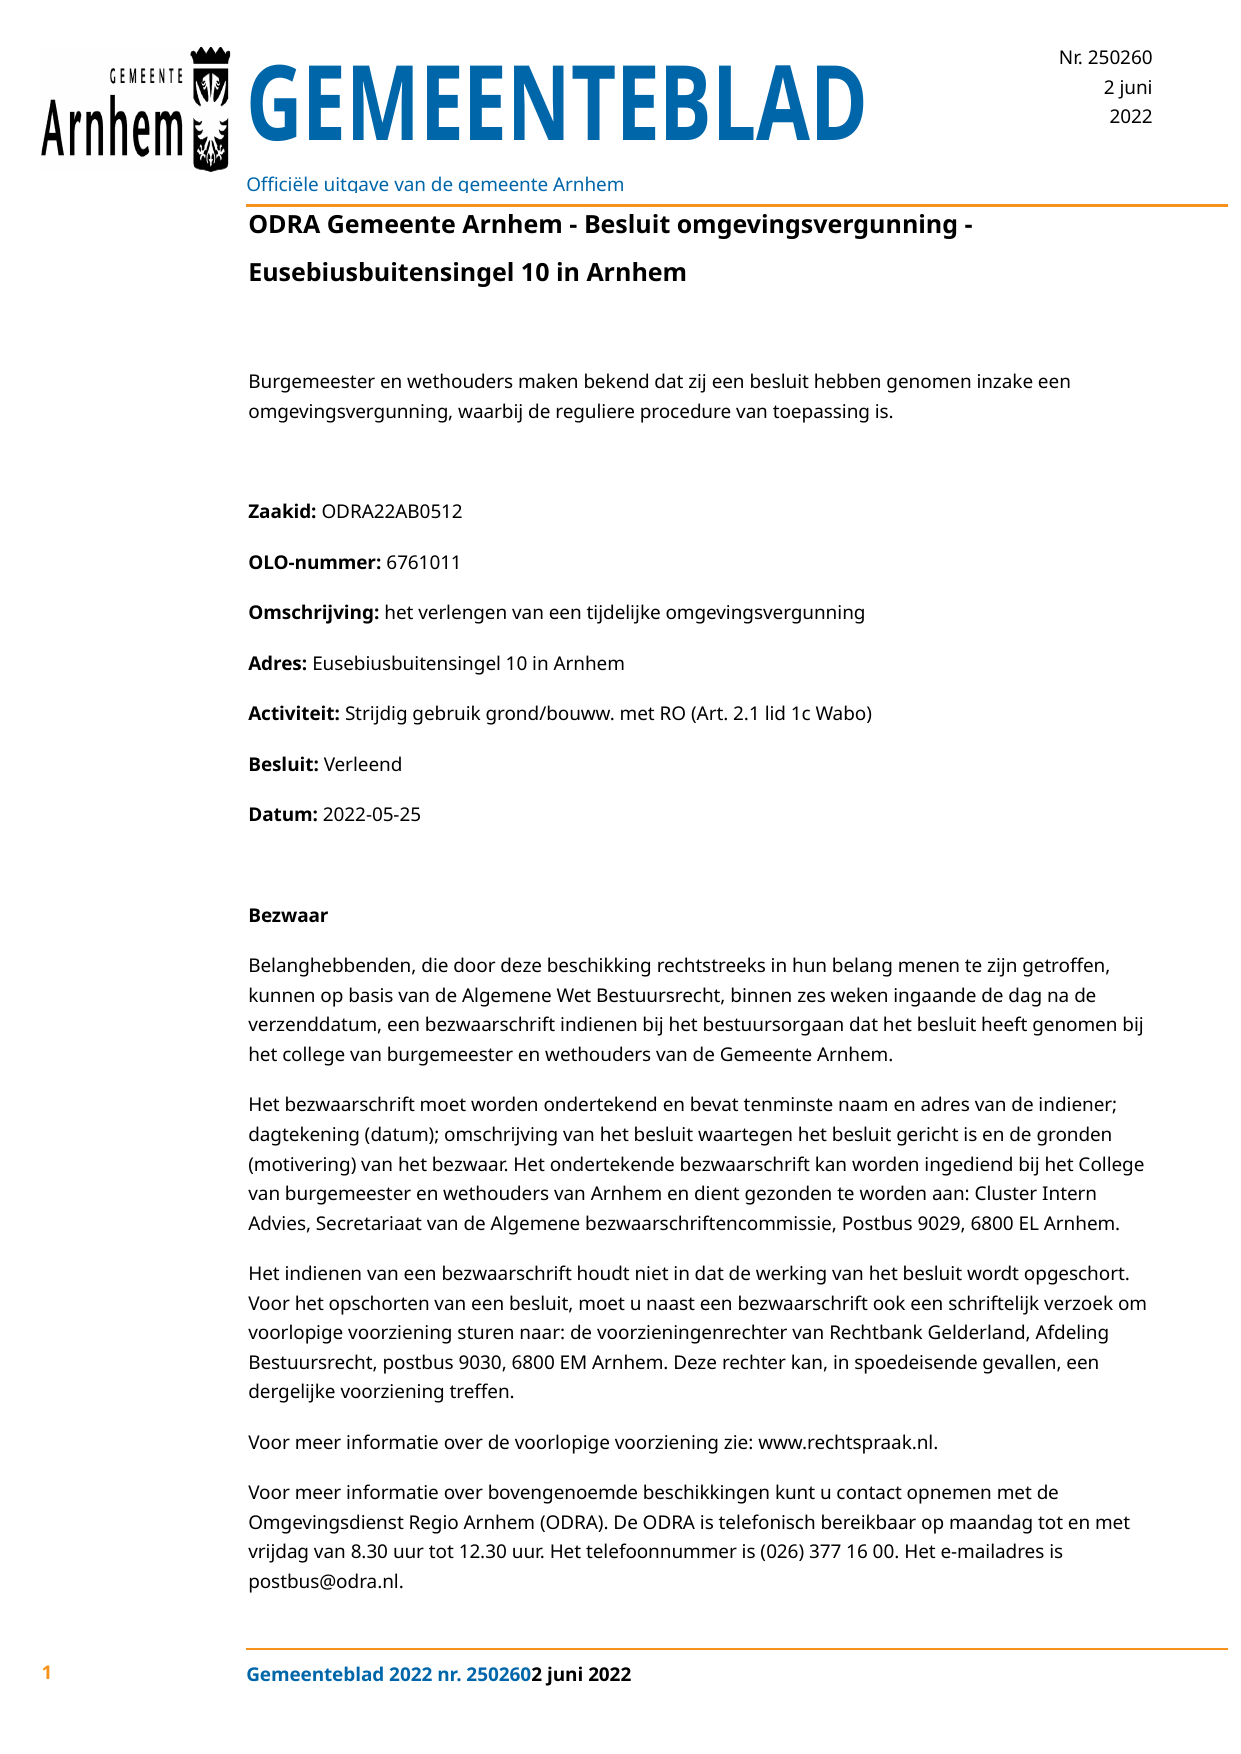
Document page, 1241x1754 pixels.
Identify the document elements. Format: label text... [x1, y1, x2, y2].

text Besluit: Verleend [248, 751, 1152, 777]
text Adres: Eusebiusbuitensingel 10 in Arnhem [248, 650, 1152, 676]
text Voor meer informatie over bovengenoemde beschikkingen kunt u contact opnemen met de Omgevingsdienst Regio Arnhem (ODRA). De ODRA is telefonisch bereikbaar op maandag tot en met vrijdag van 8.30 uur tot 12.30 uur. Het telefoonnummer is (026) 377 16 00. Het e-mailadres is postbus@odra.nl. [248, 1479, 1152, 1594]
text Omschrijving: het verlengen van een tijdelijke omgevingsvergunning [248, 599, 1152, 625]
text ODRA Gemeente Arnhem - Besluit omgevingsvergunning - Eusebiusbuitensingel 10 in Arnhem [248, 207, 1152, 288]
text Voor meer informatie over de voorlopige voorziening zie: www.rechtspraak.nl. [248, 1429, 1152, 1455]
text OLO-nummer: 6761011 [248, 549, 1152, 575]
text Zaakid: ODRA22AB0512 [248, 499, 1152, 524]
text Activiteit: Strijdig gebruik grond/bouww. met RO (Art. 2.1 lid 1c Wabo) [248, 700, 1152, 726]
picture [41, 47, 231, 172]
text Het indienen van een bezwaarschrift houdt niet in dat de werking van het besluit wordt opgeschort. Voor het opschorten van een besluit, moet u naast een bezwaarschrift ook een schriftelijk verzoek om voorlopige voorziening sturen naar: de voorzieningenrechter van Rechtbank Gelderland, Afdeling Bestuursrecht, postbus 9030, 6800 EM Arnhem. Deze rechter kan, in spoedeisende gevallen, een dergelijke voorziening treffen. [248, 1260, 1152, 1404]
text Bezwaar [248, 902, 1152, 928]
text Burgemeester en wethouders maken bekend dat zij een besluit hebben genomen inzake een omgevingsvergunning, waarbij de reguliere procedure van toepassing is. [248, 368, 1152, 424]
text Datum: 2022-05-25 [248, 801, 1152, 827]
text Het bezwaarschrift moet worden ondertekend en bevat tenminste naam en adres van de indiener; dagtekening (datum); omschrijving van het besluit waartegen het besluit gericht is en de gronden (motivering) van het bezwaar. Het ondertekende bezwaarschrift kan worden ingediend bij het College van burgemeester en wethouders van Arnhem en dient gezonden te worden aan: Cluster Intern Advies, Secretariaat van de Algemene bezwaarschriftencommissie, Postbus 9029, 6800 EL Arnhem. [248, 1092, 1152, 1236]
text Belanghebbenden, die door deze beschikking rechtstreeks in hun belang menen te zijn getroffen, kunnen op basis van de Algemene Wet Bestuursrecht, binnen zes weken ingaande de dag na de verzenddatum, een bezwaarschrift indienen bij het bestuursorgaan dat het besluit heeft genomen bij het college van burgemeester en wethouders van de Gemeente Arnhem. [248, 952, 1152, 1067]
